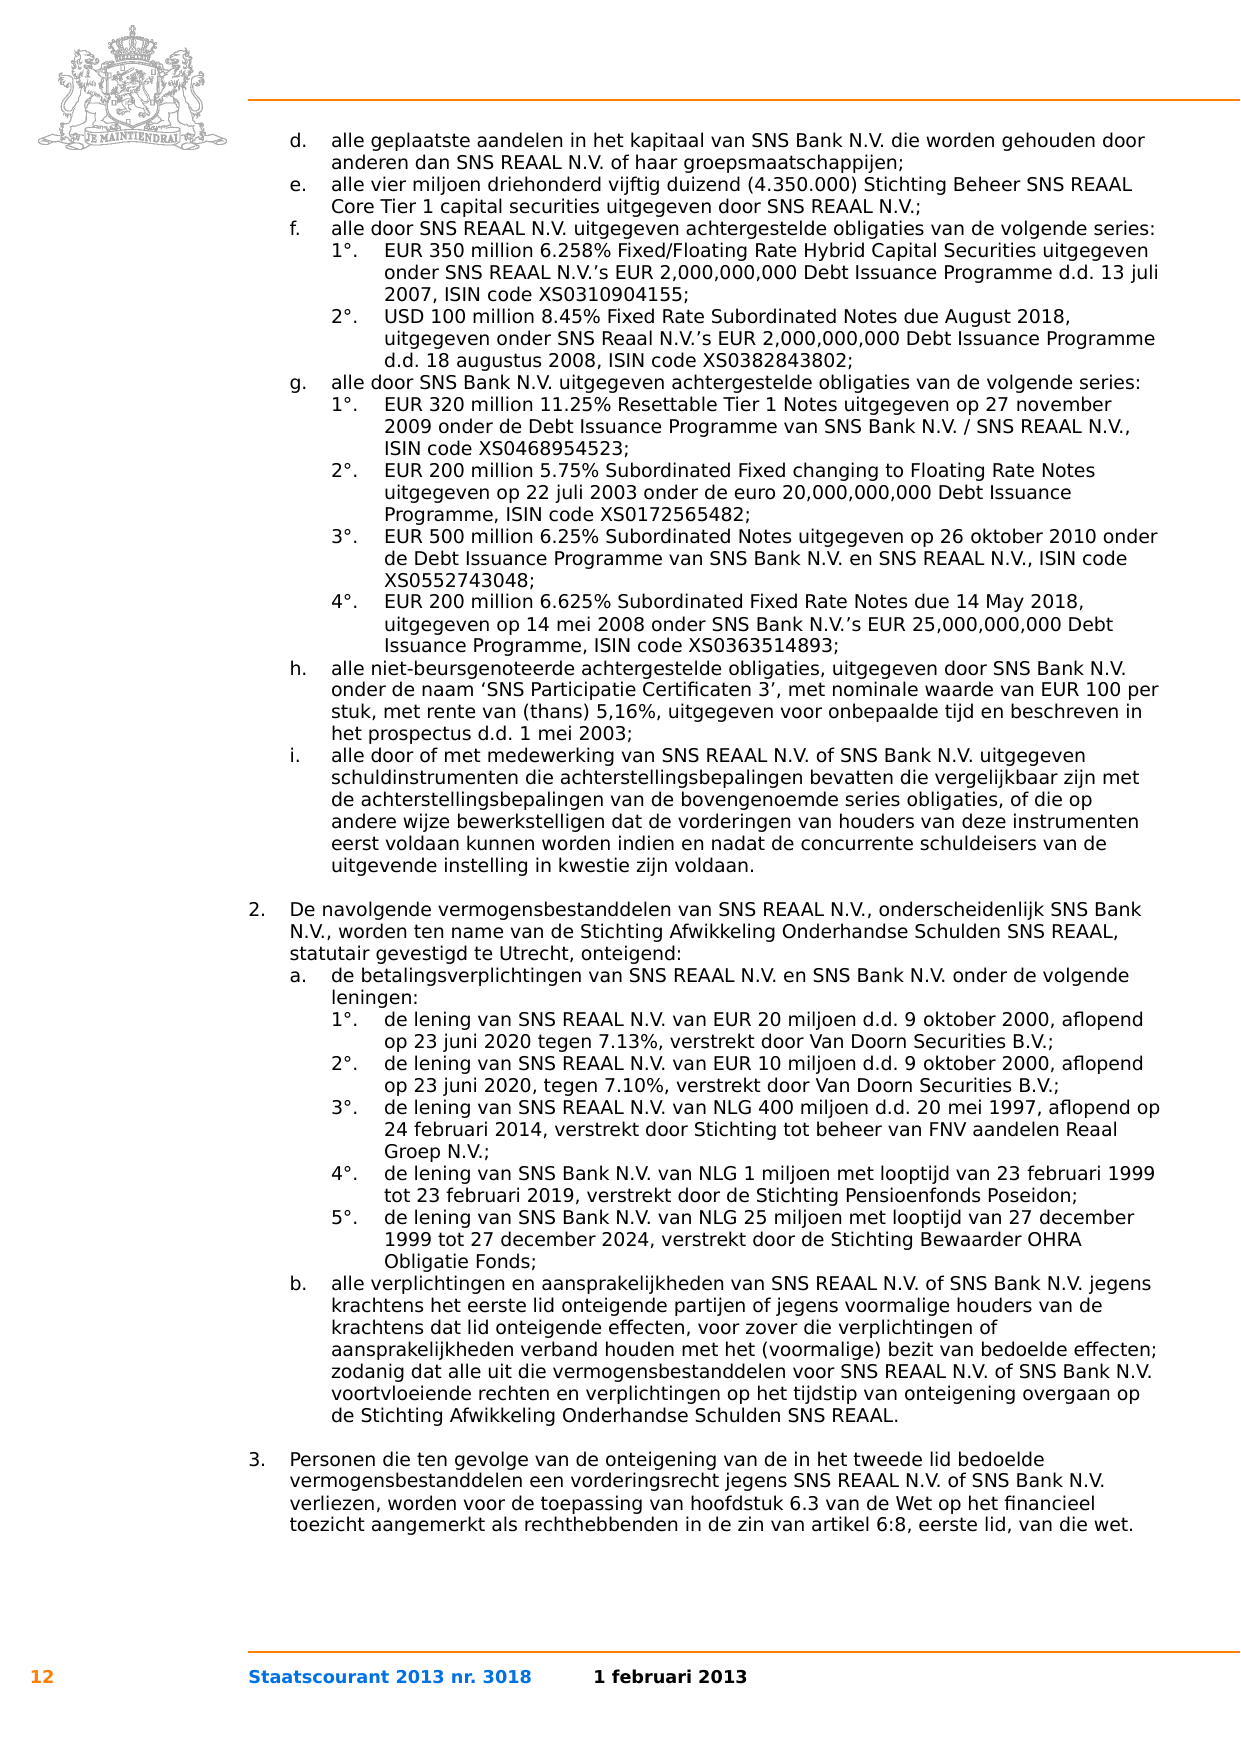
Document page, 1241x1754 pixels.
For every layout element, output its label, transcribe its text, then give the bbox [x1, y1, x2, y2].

text 2°. USD 100 million 8.45% Fixed Rate Subordinated Notes due August 2018, uitgegeven onder SNS Reaal N.V.’s EUR 2,000,000,000 Debt Issuance Programme d.d. 18 augustus 2008, ISIN code XS0382843802; [331, 306, 1163, 372]
text zodanig dat alle uit die vermogensbestanddelen voor SNS REAAL N.V. of SNS Bank N.V. voortvloeiende rechten en verplichtingen op het tijdstip van onteigening overgaan op de Stichting Afwikkeling Onderhandse Schulden SNS REAAL. [331, 1361, 1163, 1427]
text 1°. de lening van SNS REAAL N.V. van EUR 20 miljoen d.d. 9 oktober 2000, aflopend op 23 juni 2020 tegen 7.13%, verstrekt door Van Doorn Securities B.V.; [331, 1009, 1163, 1053]
text i. alle door of met medewerking van SNS REAAL N.V. of SNS Bank N.V. uitgegeven schuldinstrumenten die achterstellingsbepalingen bevatten die vergelijkbaar zijn met de achterstellingsbepalingen van de bovengenoemde series obligaties, of die op andere wijze bewerkstelligen dat de vorderingen van houders van deze instrumenten eerst voldaan kunnen worden indien en nadat de concurrente schuldeisers van de uitgevende instelling in kwestie zijn voldaan. [289, 745, 1163, 877]
text 1°. EUR 350 million 6.258% Fixed/Floating Rate Hybrid Capital Securities uitgegeven onder SNS REAAL N.V.’s EUR 2,000,000,000 Debt Issuance Programme d.d. 13 juli 2007, ISIN code XS0310904155; [331, 240, 1163, 306]
text g. alle door SNS Bank N.V. uitgegeven achtergestelde obligaties van de volgende series: [289, 372, 1163, 394]
text b. alle verplichtingen en aansprakelijkheden van SNS REAAL N.V. of SNS Bank N.V. jegens krachtens het eerste lid onteigende partijen of jegens voormalige houders van de krachtens dat lid onteigende effecten, voor zover die verplichtingen of aansprakelijkheden verband houden met het (voormalige) bezit van bedoelde effecten; [289, 1273, 1163, 1361]
text 4°. de lening van SNS Bank N.V. van NLG 1 miljoen met looptijd van 23 februari 1999 tot 23 februari 2019, verstrekt door de Stichting Pensioenfonds Poseidon; [331, 1163, 1163, 1207]
text f. alle door SNS REAAL N.V. uitgegeven achtergestelde obligaties van de volgende series: [289, 218, 1163, 240]
text e. alle vier miljoen driehonderd vijftig duizend (4.350.000) Stichting Beheer SNS REAAL Core Tier 1 capital securities uitgegeven door SNS REAAL N.V.; [289, 174, 1163, 218]
text h. alle niet-beursgenoteerde achtergestelde obligaties, uitgegeven door SNS Bank N.V. onder de naam ‘SNS Participatie Certificaten 3’, met nominale waarde van EUR 100 per stuk, met rente van (thans) 5,16%, uitgegeven voor onbepaalde tijd en beschreven in het prospectus d.d. 1 mei 2003; [289, 657, 1163, 745]
text 3°. de lening van SNS REAAL N.V. van NLG 400 miljoen d.d. 20 mei 1997, aflopend op 24 februari 2014, verstrekt door Stichting tot beheer van FNV aandelen Reaal Groep N.V.; [331, 1097, 1163, 1163]
text 2. De navolgende vermogensbestanddelen van SNS REAAL N.V., onderscheidenlijk SNS Bank N.V., worden ten name van de Stichting Afwikkeling Onderhandse Schulden SNS REAAL, statutair gevestigd te Utrecht, onteigend: [248, 899, 1163, 965]
text d. alle geplaatste aandelen in het kapitaal van SNS Bank N.V. die worden gehouden door anderen dan SNS REAAL N.V. of haar groepsmaatschappijen; [289, 130, 1163, 174]
text 5°. de lening van SNS Bank N.V. van NLG 25 miljoen met looptijd van 27 december 1999 tot 27 december 2024, verstrekt door de Stichting Bewaarder OHRA Obligatie Fonds; [331, 1207, 1163, 1273]
text a. de betalingsverplichtingen van SNS REAAL N.V. en SNS Bank N.V. onder de volgende leningen: [289, 965, 1163, 1009]
text 2°. de lening van SNS REAAL N.V. van EUR 10 miljoen d.d. 9 oktober 2000, aflopend op 23 juni 2020, tegen 7.10%, verstrekt door Van Doorn Securities B.V.; [331, 1053, 1163, 1097]
text 3. Personen die ten gevolge van de onteigening van de in het tweede lid bedoelde vermogensbestanddelen een vorderingsrecht jegens SNS REAAL N.V. of SNS Bank N.V. verliezen, worden voor de toepassing van hoofdstuk 6.3 van de Wet op het financieel toezicht aangemerkt als rechthebbenden in de zin van artikel 6:8, eerste lid, van die wet. [248, 1448, 1163, 1536]
text 4°. EUR 200 million 6.625% Subordinated Fixed Rate Notes due 14 May 2018, uitgegeven op 14 mei 2008 onder SNS Bank N.V.’s EUR 25,000,000,000 Debt Issuance Programme, ISIN code XS0363514893; [331, 591, 1163, 657]
text 1°. EUR 320 million 11.25% Resettable Tier 1 Notes uitgegeven op 27 november 2009 onder de Debt Issuance Programme van SNS Bank N.V. / SNS REAAL N.V., ISIN code XS0468954523; [331, 394, 1163, 459]
text 2°. EUR 200 million 5.75% Subordinated Fixed changing to Floating Rate Notes uitgegeven op 22 juli 2003 onder de euro 20,000,000,000 Debt Issuance Programme, ISIN code XS0172565482; [331, 459, 1163, 526]
picture [38, 25, 227, 150]
text 3°. EUR 500 million 6.25% Subordinated Notes uitgegeven op 26 oktober 2010 onder de Debt Issuance Programme van SNS Bank N.V. en SNS REAAL N.V., ISIN code XS0552743048; [331, 526, 1163, 591]
